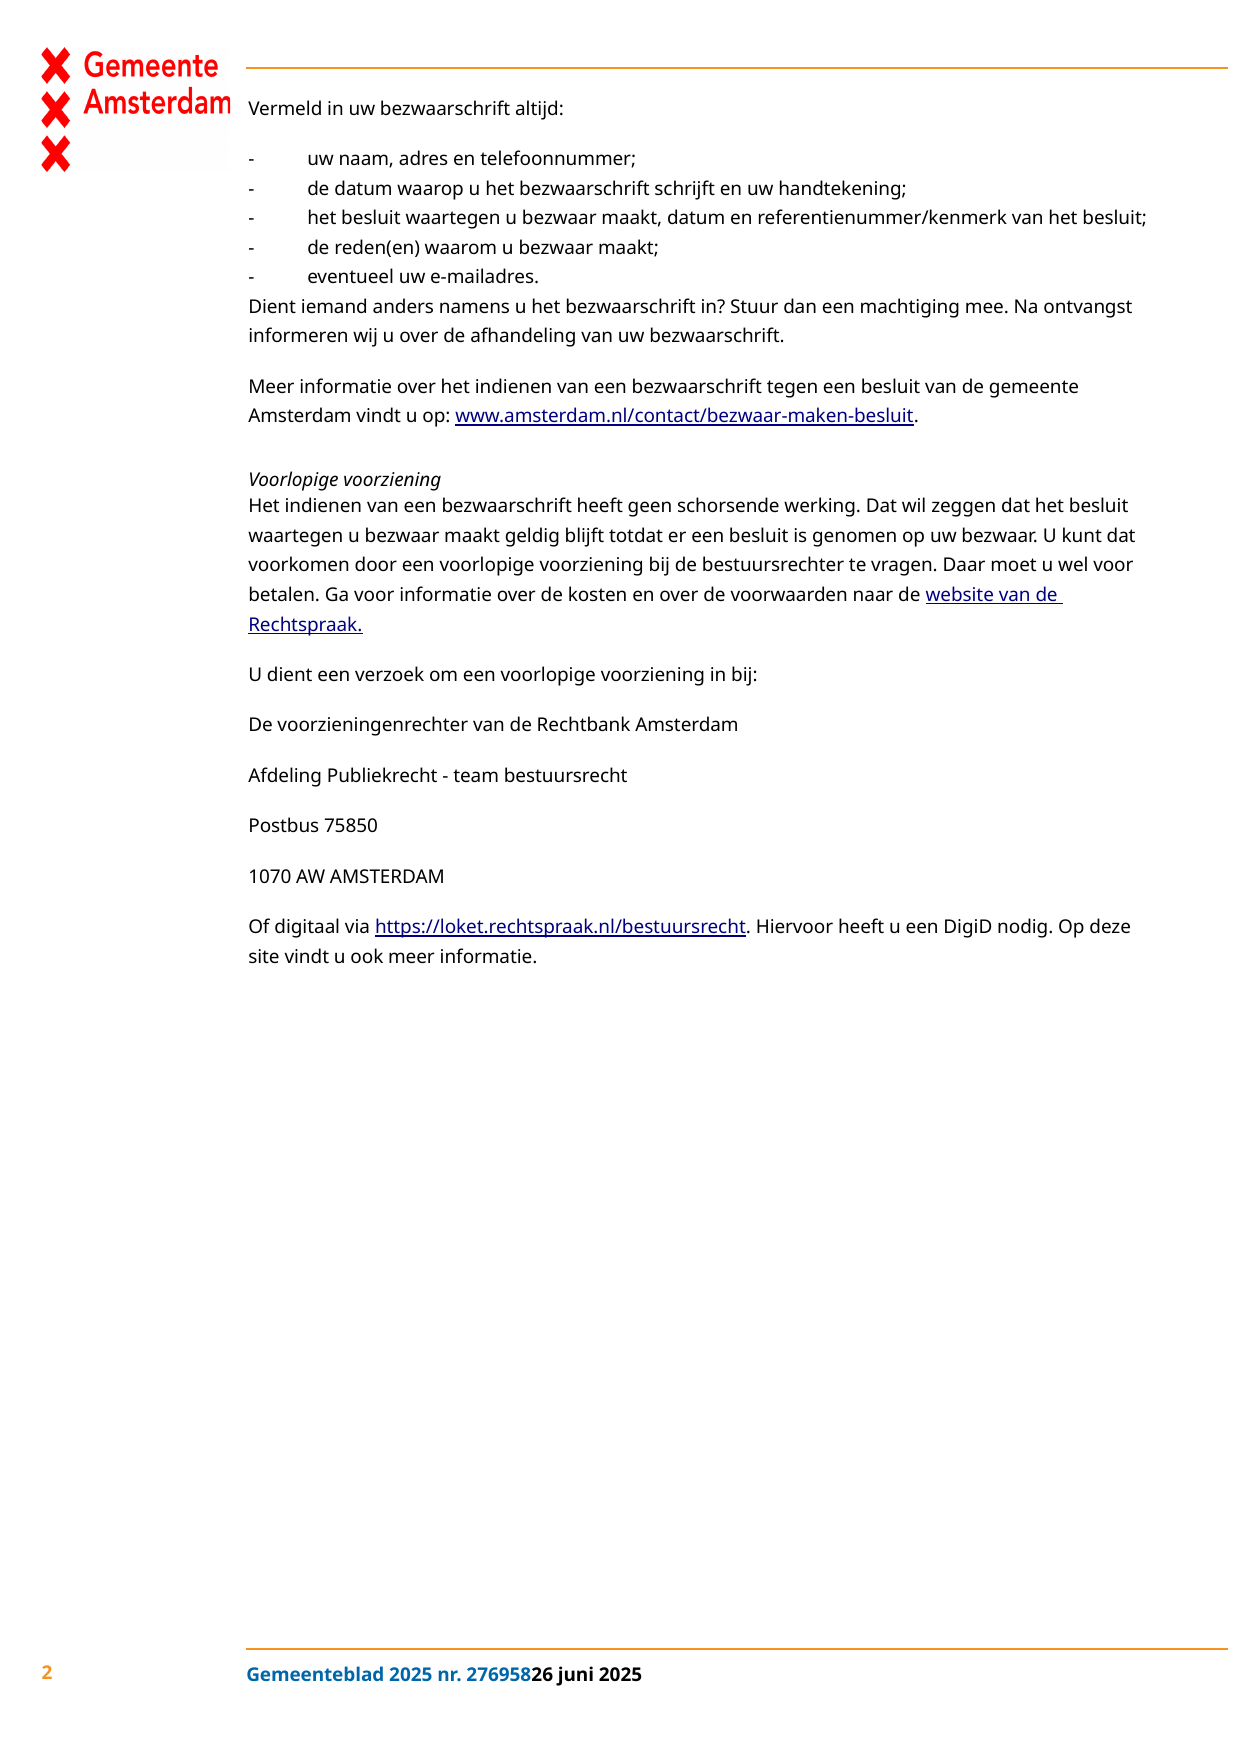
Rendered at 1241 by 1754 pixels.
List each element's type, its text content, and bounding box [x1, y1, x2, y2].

text Of digitaal via https://loket.rechtspraak.nl/bestuursrecht. Hiervoor heeft u een DigiD nodig. Op deze site vindt u ook meer informatie. [248, 913, 1152, 968]
text U dient een verzoek om een voorlopige voorziening in bij: [248, 661, 1152, 687]
list de datum waarop u het bezwaarschrift schrijft en uw handtekening; [248, 175, 1152, 201]
text Voorlopige voorziening [248, 467, 1152, 492]
text Meer informatie over het indienen van een bezwaarschrift tegen een besluit van de gemeente Amsterdam vindt u op: www.amsterdam.nl/contact/bezwaar-maken-besluit. [248, 373, 1152, 428]
picture [41, 47, 231, 172]
list uw naam, adres en telefoonnummer; [248, 145, 1152, 171]
text Afdeling Publiekrecht - team bestuursrecht [248, 762, 1152, 788]
text De voorzieningenrechter van de Rechtbank Amsterdam [248, 712, 1152, 737]
list het besluit waartegen u bezwaar maakt, datum en referentienummer/kenmerk van het besluit; [248, 204, 1152, 230]
text Vermeld in uw bezwaarschrift altijd: [248, 95, 1152, 121]
list eventueel uw e-mailadres. [248, 263, 1152, 289]
text 1070 AW AMSTERDAM [248, 863, 1152, 888]
text Dient iemand anders namens u het bezwaarschrift in? Stuur dan een machtiging mee. Na ontvangst informeren wij u over de afhandeling van uw bezwaarschrift. [248, 293, 1152, 348]
text Postbus 75850 [248, 812, 1152, 838]
text Het indienen van een bezwaarschrift heeft geen schorsende werking. Dat wil zeggen dat het besluit waartegen u bezwaar maakt geldig blijft totdat er een besluit is genomen op uw bezwaar. U kunt dat voorkomen door een voorlopige voorziening bij de bestuursrechter te vragen. Daar moet u wel voor betalen. Ga voor informatie over de kosten en over de voorwaarden naar de website van de Rechtspraak. [248, 492, 1152, 636]
list de reden(en) waarom u bezwaar maakt; [248, 234, 1152, 260]
